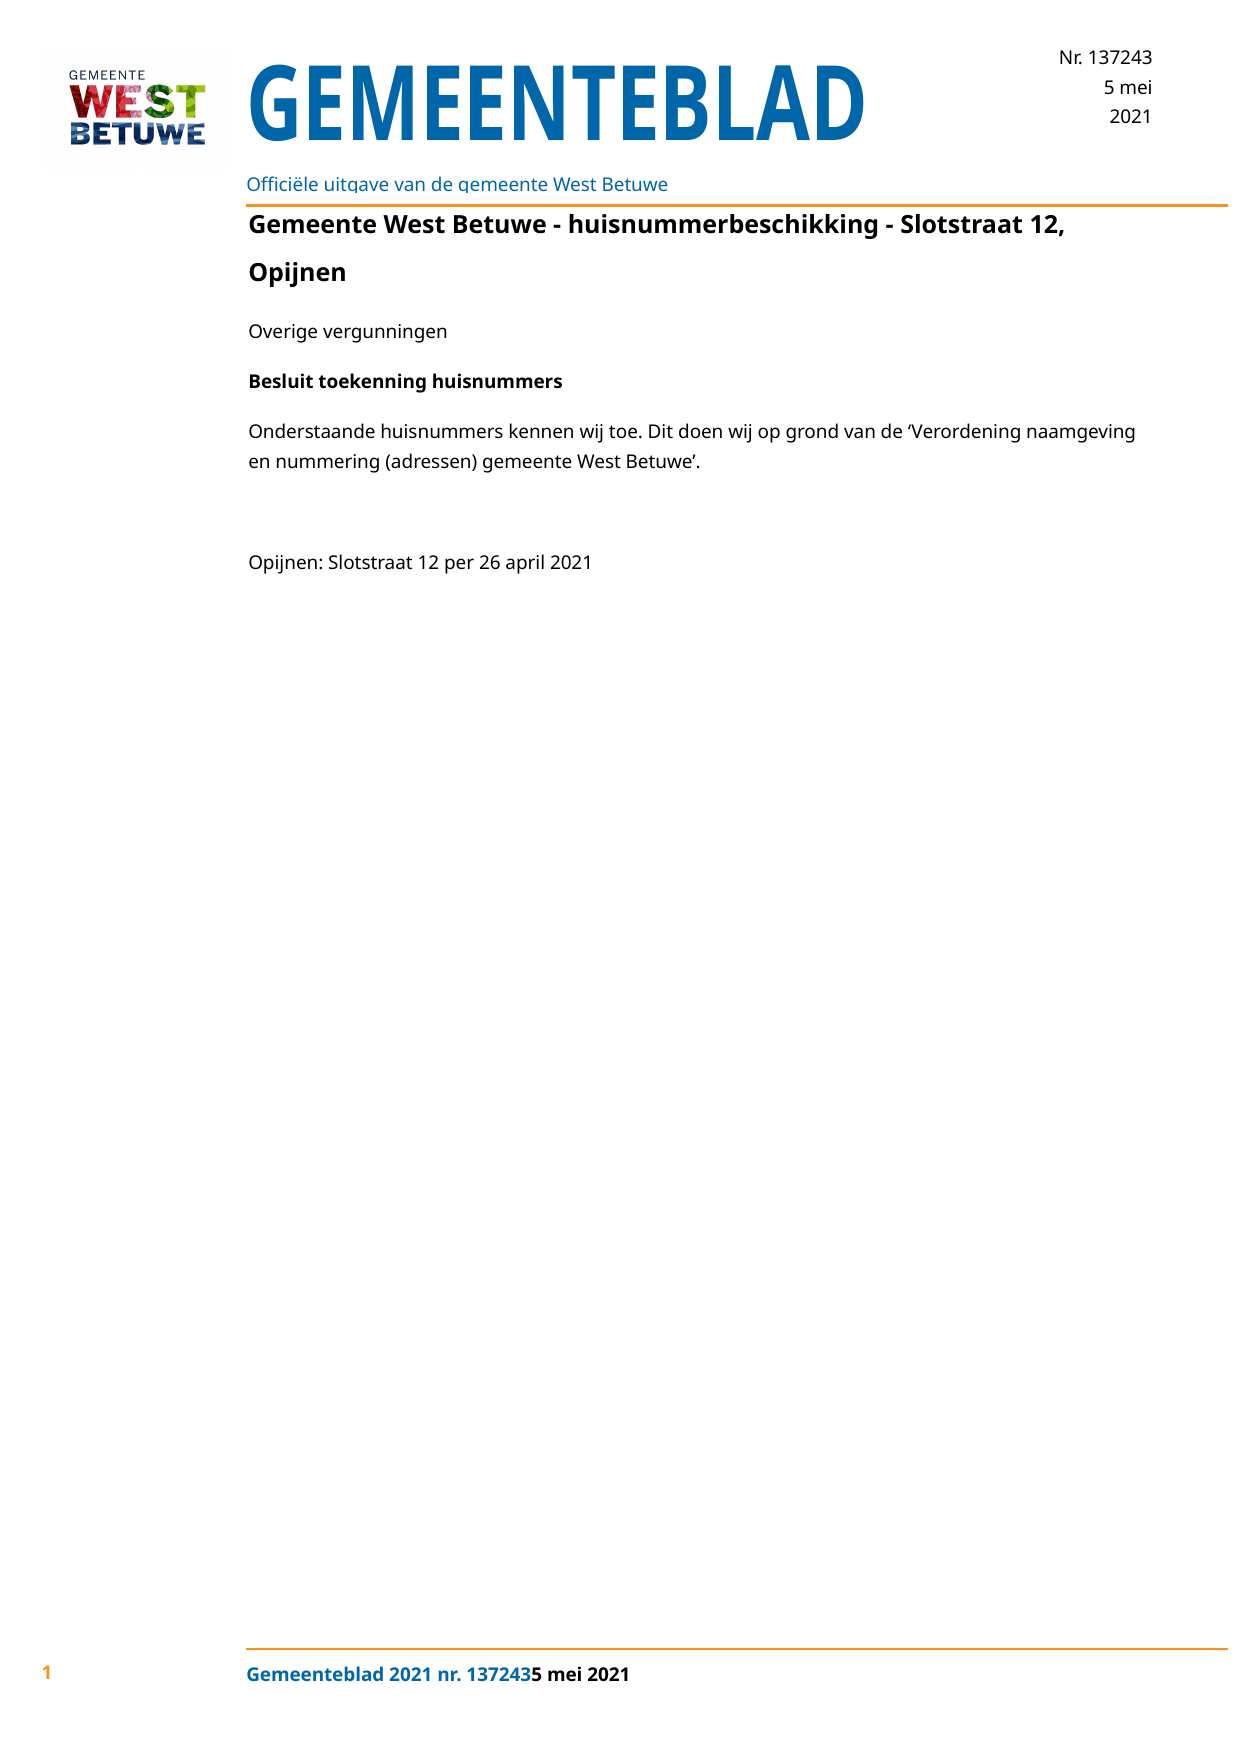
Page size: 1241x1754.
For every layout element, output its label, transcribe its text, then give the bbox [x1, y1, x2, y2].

picture [41, 47, 231, 172]
text Opijnen: Slotstraat 12 per 26 april 2021 [248, 549, 1152, 575]
text Onderstaande huisnummers kennen wij toe. Dit doen wij op grond van de ‘Verordening naamgeving en nummering (adressen) gemeente West Betuwe’. [248, 419, 1152, 474]
text Gemeente West Betuwe - huisnummerbeschikking - Slotstraat 12, Opijnen [248, 207, 1152, 288]
text Overige vergunningen [248, 318, 1152, 344]
text Besluit toekenning huisnummers [248, 368, 1152, 394]
